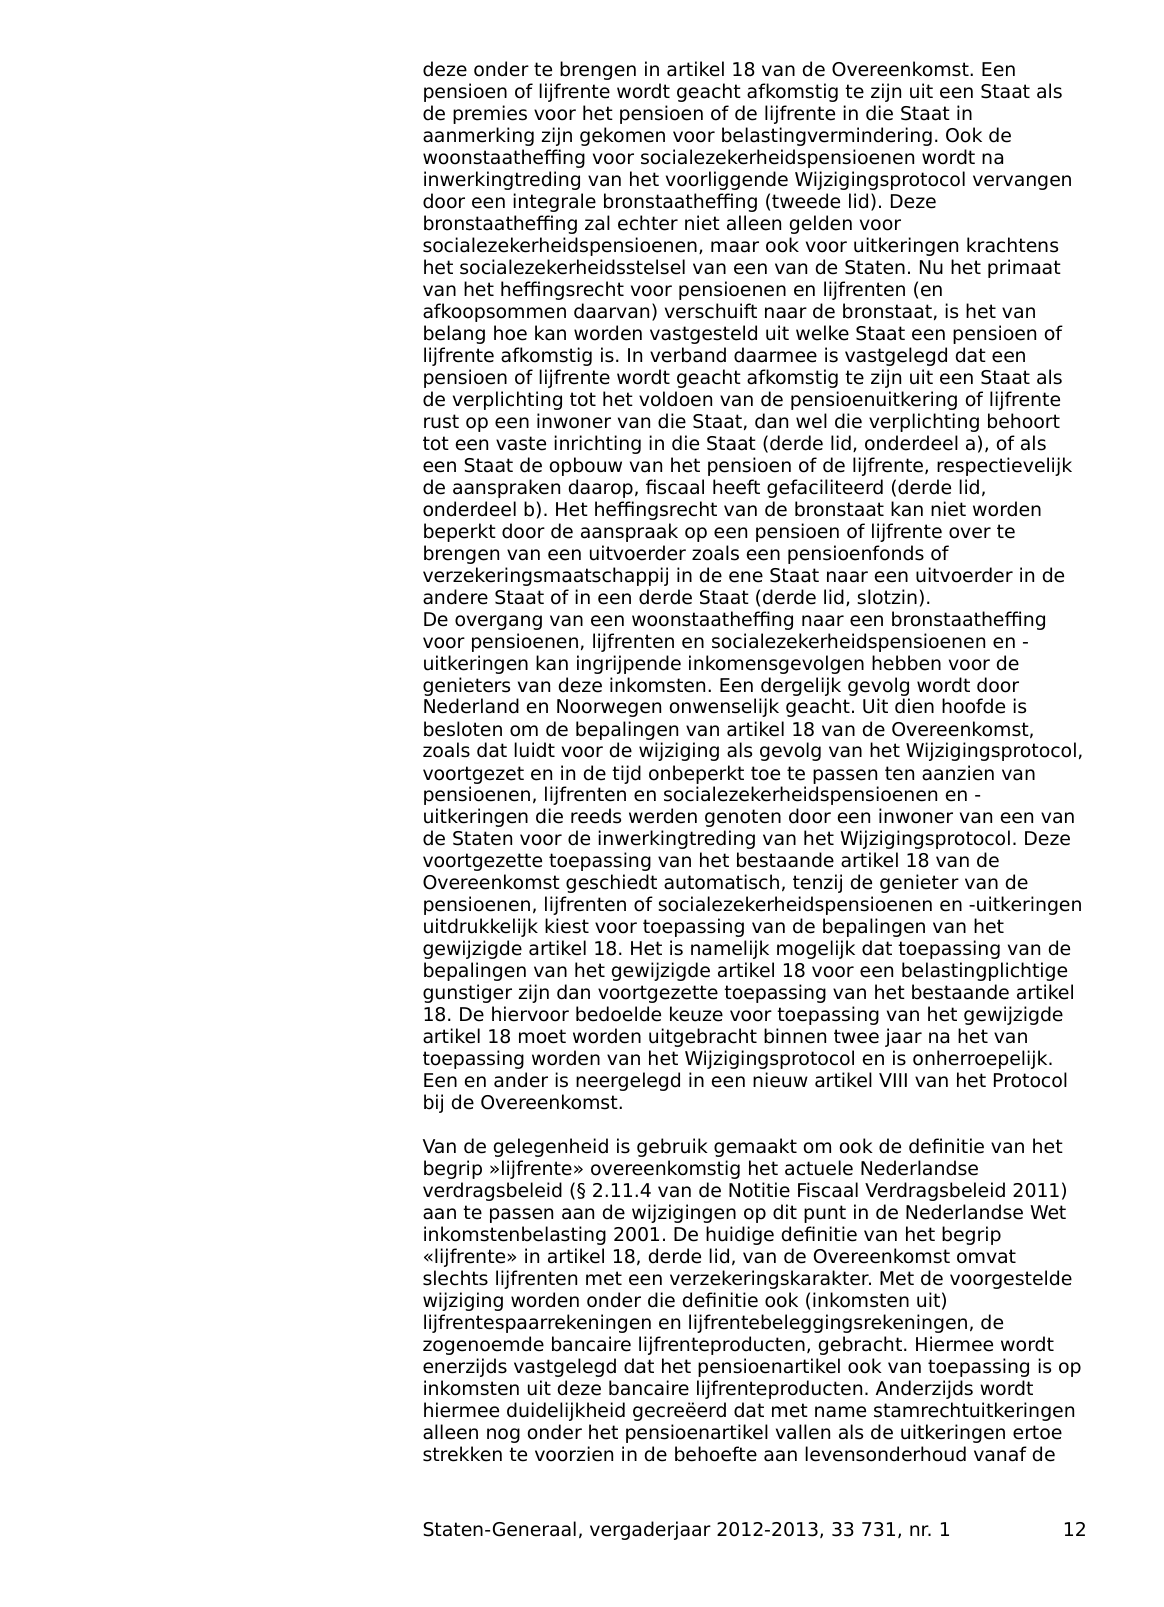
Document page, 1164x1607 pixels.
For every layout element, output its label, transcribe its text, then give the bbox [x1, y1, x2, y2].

text deze onder te brengen in artikel 18 van de Overeenkomst. Een pensioen of lijfrente wordt geacht afkomstig te zijn uit een Staat als de premies voor het pensioen of de lijfrente in die Staat in aanmerking zijn gekomen voor belastingvermindering. Ook de woonstaatheffing voor socialezekerheidspensioenen wordt na inwerkingtreding van het voorliggende Wijzigingsprotocol vervangen door een integrale bronstaatheffing (tweede lid). Deze bronstaatheffing zal echter niet alleen gelden voor socialezekerheidspensioenen, maar ook voor uitkeringen krachtens het socialezekerheidsstelsel van een van de Staten. Nu het primaat van het heffingsrecht voor pensioenen en lijfrenten (en afkoopsommen daarvan) verschuift naar de bronstaat, is het van belang hoe kan worden vastgesteld uit welke Staat een pensioen of lijfrente afkomstig is. In verband daarmee is vastgelegd dat een pensioen of lijfrente wordt geacht afkomstig te zijn uit een Staat als de verplichting tot het voldoen van de pensioenuitkering of lijfrente rust op een inwoner van die Staat, dan wel die verplichting behoort tot een vaste inrichting in die Staat (derde lid, onderdeel a), of als een Staat de opbouw van het pensioen of de lijfrente, respectievelijk de aanspraken daarop, fiscaal heeft gefaciliteerd (derde lid, onderdeel b). Het heffingsrecht van de bronstaat kan niet worden beperkt door de aanspraak op een pensioen of lijfrente over te brengen van een uitvoerder zoals een pensioenfonds of verzekeringsmaatschappij in de ene Staat naar een uitvoerder in de andere Staat of in een derde Staat (derde lid, slotzin). [422, 59, 1087, 608]
text De overgang van een woonstaatheffing naar een bronstaatheffing voor pensioenen, lijfrenten en socialezekerheidspensioenen en -uitkeringen kan ingrijpende inkomensgevolgen hebben voor de genieters van deze inkomsten. Een dergelijk gevolg wordt door Nederland en Noorwegen onwenselijk geacht. Uit dien hoofde is besloten om de bepalingen van artikel 18 van de Overeenkomst, zoals dat luidt voor de wijziging als gevolg van het Wijzigingsprotocol, voortgezet en in de tijd onbeperkt toe te passen ten aanzien van pensioenen, lijfrenten en socialezekerheidspensioenen en -uitkeringen die reeds werden genoten door een inwoner van een van de Staten voor de inwerkingtreding van het Wijzigingsprotocol. Deze voortgezette toepassing van het bestaande artikel 18 van de Overeenkomst geschiedt automatisch, tenzij de genieter van de pensioenen, lijfrenten of socialezekerheidspensioenen en -uitkeringen uitdrukkelijk kiest voor toepassing van de bepalingen van het gewijzigde artikel 18. Het is namelijk mogelijk dat toepassing van de bepalingen van het gewijzigde artikel 18 voor een belastingplichtige gunstiger zijn dan voortgezette toepassing van het bestaande artikel 18. De hiervoor bedoelde keuze voor toepassing van het gewijzigde artikel 18 moet worden uitgebracht binnen twee jaar na het van toepassing worden van het Wijzigingsprotocol en is onherroepelijk. Een en ander is neergelegd in een nieuw artikel VIII van het Protocol bij de Overeenkomst. [422, 608, 1087, 1114]
text Van de gelegenheid is gebruik gemaakt om ook de definitie van het begrip »lijfrente» overeenkomstig het actuele Nederlandse verdragsbeleid (§ 2.11.4 van de Notitie Fiscaal Verdragsbeleid 2011) aan te passen aan de wijzigingen op dit punt in de Nederlandse Wet inkomstenbelasting 2001. De huidige definitie van het begrip «lijfrente» in artikel 18, derde lid, van de Overeenkomst omvat slechts lijfrenten met een verzekeringskarakter. Met de voorgestelde wijziging worden onder die definitie ook (inkomsten uit) lijfrentespaarrekeningen en lijfrentebeleggingsrekeningen, de zogenoemde bancaire lijfrenteproducten, gebracht. Hiermee wordt enerzijds vastgelegd dat het pensioenartikel ook van toepassing is op inkomsten uit deze bancaire lijfrenteproducten. Anderzijds wordt hiermee duidelijkheid gecreëerd dat met name stamrechtuitkeringen alleen nog onder het pensioenartikel vallen als de uitkeringen ertoe strekken te voorzien in de behoefte aan levensonderhoud vanaf de [422, 1136, 1087, 1466]
